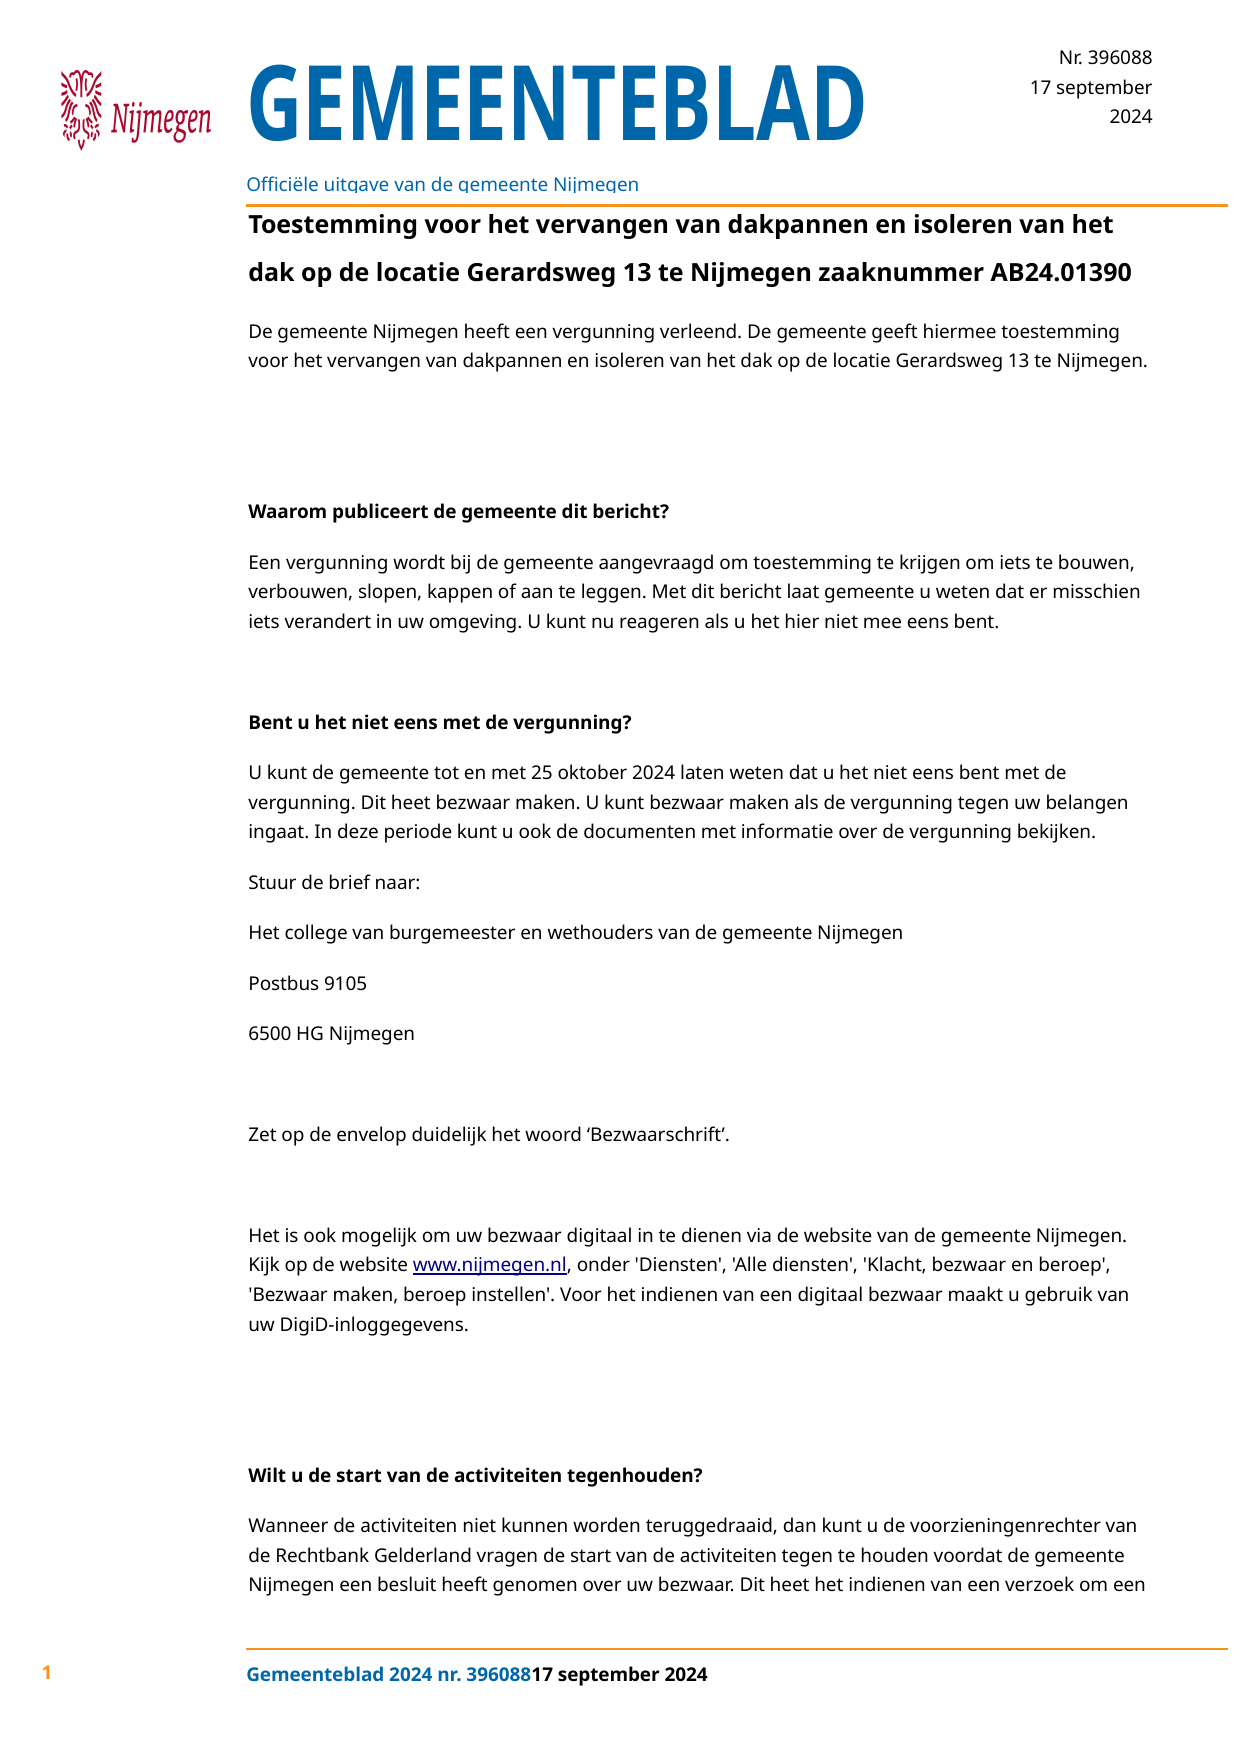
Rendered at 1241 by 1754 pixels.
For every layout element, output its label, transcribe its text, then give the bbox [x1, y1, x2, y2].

text Zet op de envelop duidelijk het woord ‘Bezwaarschrift’. [248, 1121, 1152, 1147]
text Het is ook mogelijk om uw bezwaar digitaal in te dienen via de website van de gemeente Nijmegen. Kijk op de website www.nijmegen.nl, onder 'Diensten', 'Alle diensten', 'Klacht, bezwaar en beroep', 'Bezwaar maken, beroep instellen'. Voor het indienen van een digitaal bezwaar maakt u gebruik van uw DigiD-inloggegevens. [248, 1222, 1152, 1337]
text Een vergunning wordt bij de gemeente aangevraagd om toestemming te krijgen om iets te bouwen, verbouwen, slopen, kappen of aan te leggen. Met dit bericht laat gemeente u weten dat er misschien iets verandert in uw omgeving. U kunt nu reageren als u het hier niet mee eens bent. [248, 549, 1152, 634]
text Toestemming voor het vervangen van dakpannen en isoleren van het dak op de locatie Gerardsweg 13 te Nijmegen zaaknummer AB24.01390 [248, 207, 1152, 288]
text Wilt u de start van de activiteiten tegenhouden? [248, 1462, 1152, 1488]
text U kunt de gemeente tot en met 25 oktober 2024 laten weten dat u het niet eens bent met de vergunning. Dit heet bezwaar maken. U kunt bezwaar maken als de vergunning tegen uw belangen ingaat. In deze periode kunt u ook de documenten met informatie over de vergunning bekijken. [248, 759, 1152, 844]
picture [41, 47, 231, 172]
text De gemeente Nijmegen heeft een vergunning verleend. De gemeente geeft hiermee toestemming voor het vervangen van dakpannen en isoleren van het dak op de locatie Gerardsweg 13 te Nijmegen. [248, 318, 1152, 373]
text Het college van burgemeester en wethouders van de gemeente Nijmegen [248, 919, 1152, 945]
text Waarom publiceert de gemeente dit bericht? [248, 499, 1152, 524]
text 6500 HG Nijmegen [248, 1020, 1152, 1046]
text Bent u het niet eens met de vergunning? [248, 709, 1152, 735]
text Stuur de brief naar: [248, 869, 1152, 895]
text Wanneer de activiteiten niet kunnen worden teruggedraaid, dan kunt u de voorzieningenrechter van de Rechtbank Gelderland vragen de start van de activiteiten tegen te houden voordat de gemeente Nijmegen een besluit heeft genomen over uw bezwaar. Dit heet het indienen van een verzoek om een [248, 1512, 1152, 1597]
text Postbus 9105 [248, 970, 1152, 996]
